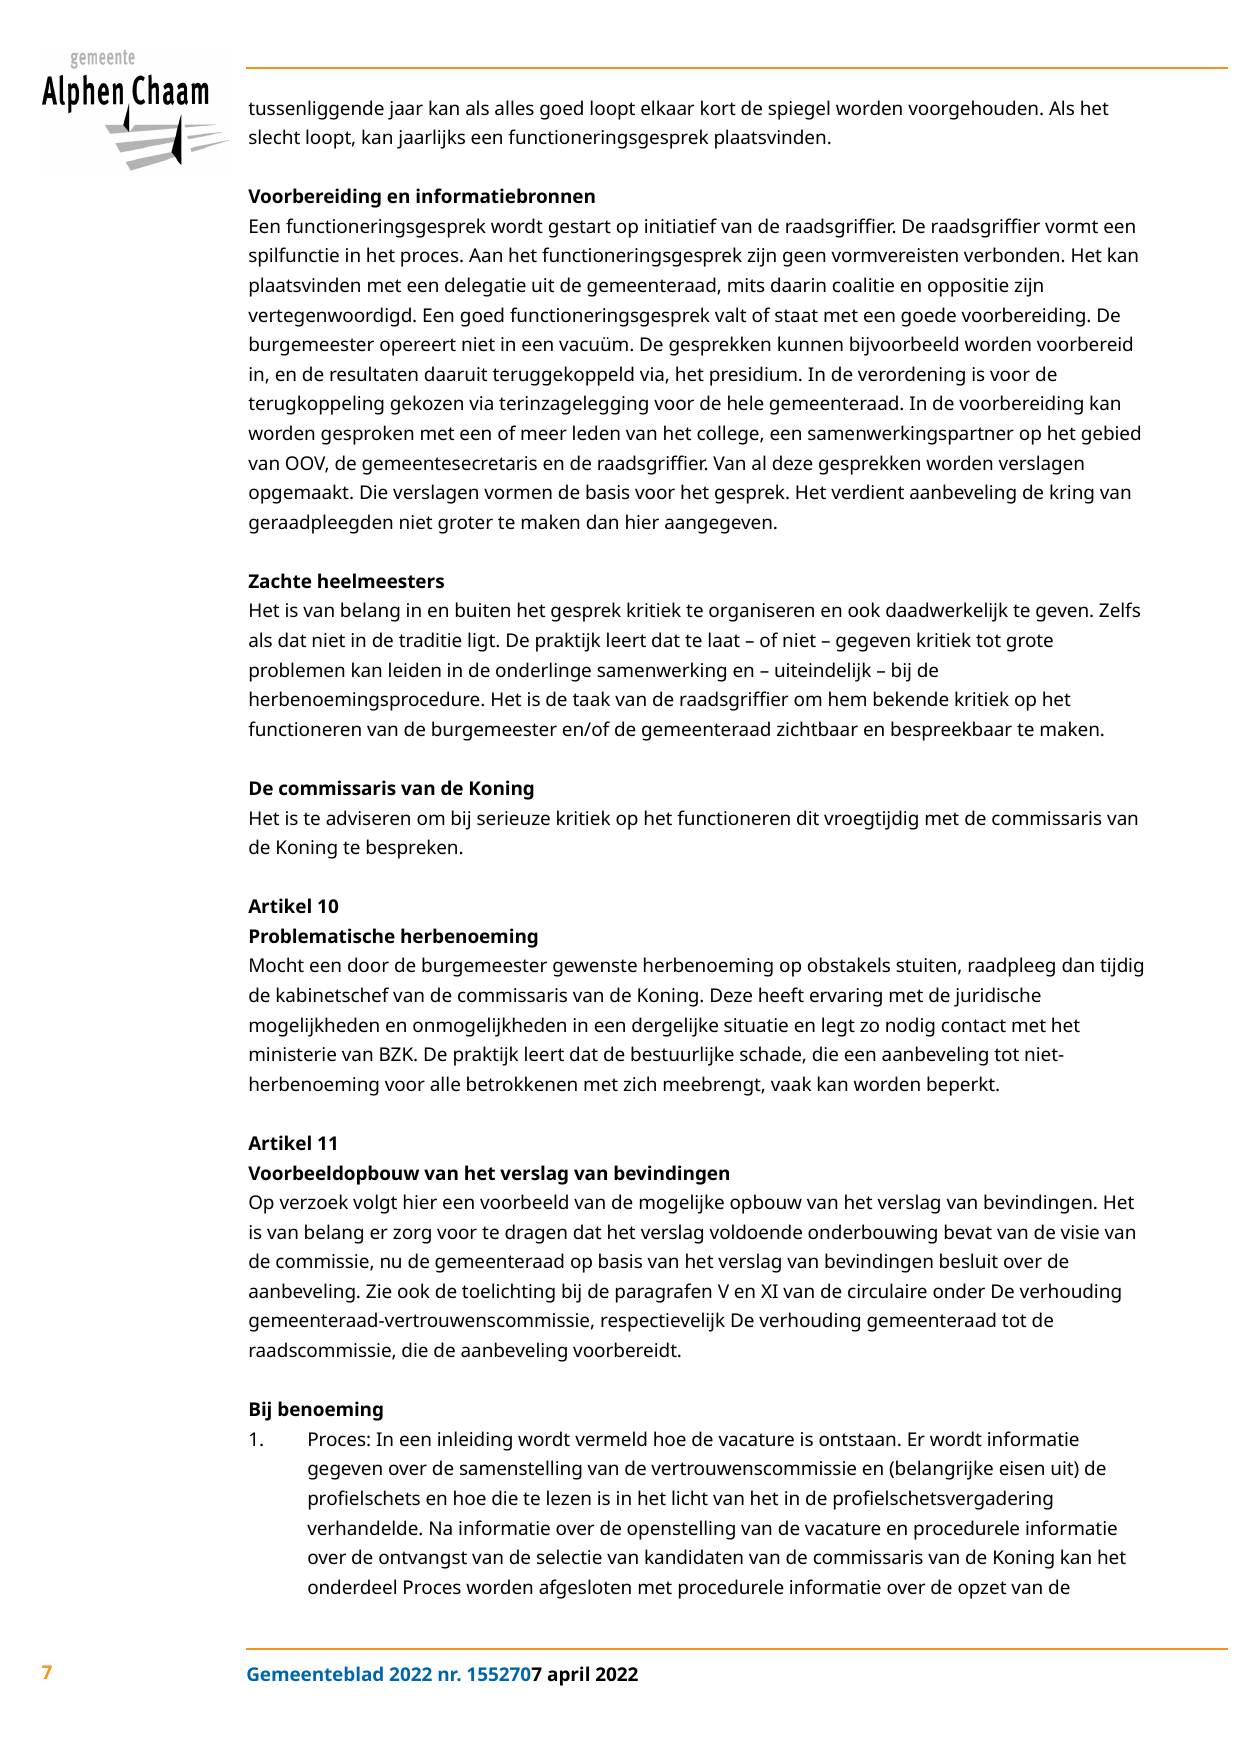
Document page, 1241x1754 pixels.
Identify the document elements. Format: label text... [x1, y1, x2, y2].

text Artikel 10 [248, 893, 1152, 919]
text Voorbeeldopbouw van het verslag van bevindingen [248, 1160, 1152, 1186]
text Een functioneringsgesprek wordt gestart op initiatief van de raadsgriffier. De raadsgriffier vormt een spilfunctie in het proces. Aan het functioneringsgesprek zijn geen vormvereisten verbonden. Het kan plaatsvinden met een delegatie uit de gemeenteraad, mits daarin coalitie en oppositie zijn vertegenwoordigd. Een goed functioneringsgesprek valt of staat met een goede voorbereiding. De burgemeester opereert niet in een vacuüm. De gesprekken kunnen bijvoorbeeld worden voorbereid in, en de resultaten daaruit teruggekoppeld via, het presidium. In de verordening is voor de terugkoppeling gekozen via terinzagelegging voor de hele gemeenteraad. In de voorbereiding kan worden gesproken met een of meer leden van het college, een samenwerkingspartner op het gebied van OOV, de gemeentesecretaris en de raadsgriffier. Van al deze gesprekken worden verslagen opgemaakt. Die verslagen vormen de basis voor het gesprek. Het verdient aanbeveling de kring van geraadpleegden niet groter te maken dan hier aangegeven. [248, 213, 1152, 535]
list Proces: In een inleiding wordt vermeld hoe de vacature is ontstaan. Er wordt informatie gegeven over de samenstelling van de vertrouwenscommissie en (belangrijke eisen uit) de profielschets en hoe die te lezen is in het licht van het in de profielschetsvergadering verhandelde. Na informatie over de openstelling van de vacature en procedurele informatie over de ontvangst van de selectie van kandidaten van de commissaris van de Koning kan het onderdeel Proces worden afgesloten met procedurele informatie over de opzet van de [248, 1426, 1152, 1600]
text Zachte heelmeesters [248, 568, 1152, 594]
text Bij benoeming [248, 1396, 1152, 1422]
text Op verzoek volgt hier een voorbeeld van de mogelijke opbouw van het verslag van bevindingen. Het is van belang er zorg voor te dragen dat het verslag voldoende onderbouwing bevat van de visie van de commissie, nu de gemeenteraad op basis van het verslag van bevindingen besluit over de aanbeveling. Zie ook de toelichting bij de paragrafen V en XI van de circulaire onder De verhouding gemeenteraad-vertrouwenscommissie, respectievelijk De verhouding gemeenteraad tot de raadscommissie, die de aanbeveling voorbereidt. [248, 1189, 1152, 1363]
text Artikel 11 [248, 1130, 1152, 1156]
text Problematische herbenoeming [248, 923, 1152, 949]
text Voorbereiding en informatiebronnen [248, 183, 1152, 209]
picture [41, 47, 231, 172]
text Mocht een door de burgemeester gewenste herbenoeming op obstakels stuiten, raadpleeg dan tijdig de kabinetschef van de commissaris van de Koning. Deze heeft ervaring met de juridische mogelijkheden en onmogelijkheden in een dergelijke situatie en legt zo nodig contact met het ministerie van BZK. De praktijk leert dat de bestuurlijke schade, die een aanbeveling tot niet-herbenoeming voor alle betrokkenen met zich meebrengt, vaak kan worden beperkt. [248, 953, 1152, 1097]
text Het is van belang in en buiten het gesprek kritiek te organiseren en ook daadwerkelijk te geven. Zelfs als dat niet in de traditie ligt. De praktijk leert dat te laat – of niet – gegeven kritiek tot grote problemen kan leiden in de onderlinge samenwerking en – uiteindelijk – bij de herbenoemingsprocedure. Het is de taak van de raadsgriffier om hem bekende kritiek op het functioneren van de burgemeester en/of de gemeenteraad zichtbaar en bespreekbaar te maken. [248, 598, 1152, 742]
text Het is te adviseren om bij serieuze kritiek op het functioneren dit vroegtijdig met de commissaris van de Koning te bespreken. [248, 805, 1152, 860]
text De commissaris van de Koning [248, 775, 1152, 801]
text tussenliggende jaar kan als alles goed loopt elkaar kort de spiegel worden voorgehouden. Als het slecht loopt, kan jaarlijks een functioneringsgesprek plaatsvinden. [248, 95, 1152, 150]
